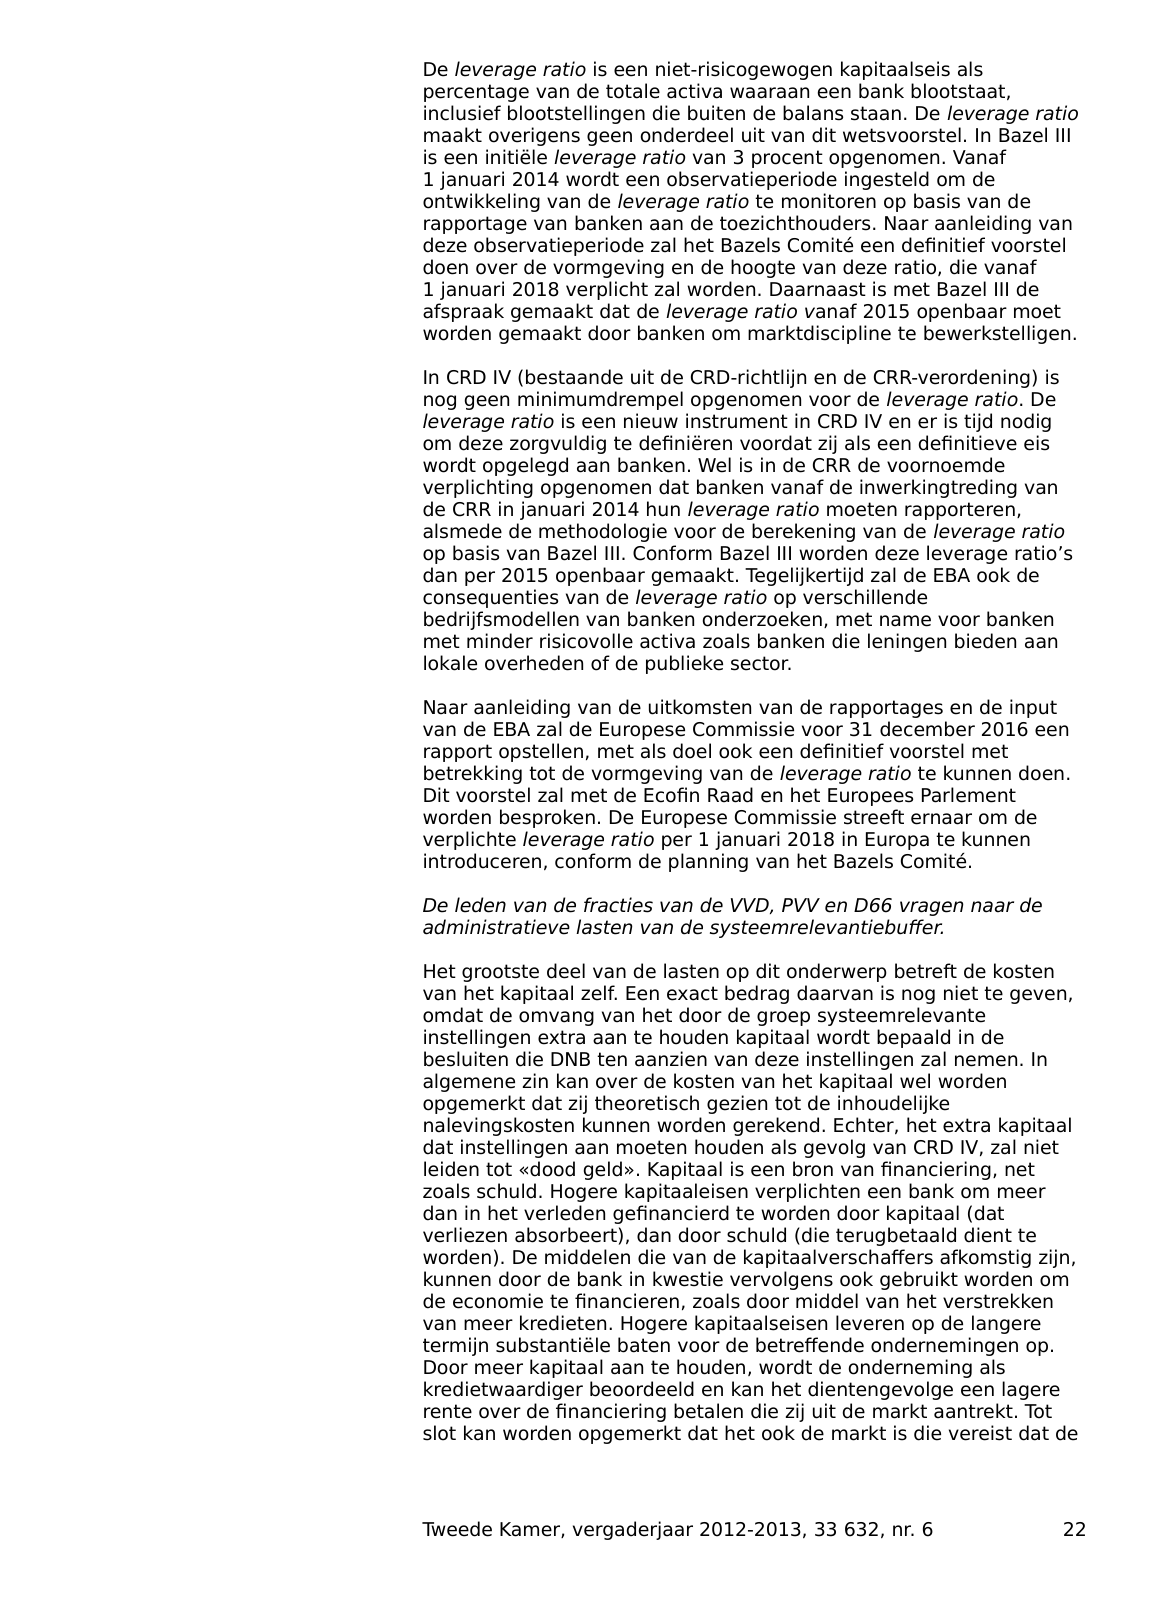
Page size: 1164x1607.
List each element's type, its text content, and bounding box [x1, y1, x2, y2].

text In CRD IV (bestaande uit de CRD-richtlijn en de CRR-verordening) is nog geen minimumdrempel opgenomen voor de leverage ratio. De leverage ratio is een nieuw instrument in CRD IV en er is tijd nodig om deze zorgvuldig te definiëren voordat zij als een definitieve eis wordt opgelegd aan banken. Wel is in de CRR de voornoemde verplichting opgenomen dat banken vanaf de inwerkingtreding van de CRR in januari 2014 hun leverage ratio moeten rapporteren, alsmede de methodologie voor de berekening van de leverage ratio op basis van Bazel III. Conform Bazel III worden deze leverage ratio’s dan per 2015 openbaar gemaakt. Tegelijkertijd zal de EBA ook de consequenties van de leverage ratio op verschillende bedrijfsmodellen van banken onderzoeken, met name voor banken met minder risicovolle activa zoals banken die leningen bieden aan lokale overheden of de publieke sector. [422, 367, 1087, 675]
text Het grootste deel van de lasten op dit onderwerp betreft de kosten van het kapitaal zelf. Een exact bedrag daarvan is nog niet te geven, omdat de omvang van het door de groep systeemrelevante instellingen extra aan te houden kapitaal wordt bepaald in de besluiten die DNB ten aanzien van deze instellingen zal nemen. In algemene zin kan over de kosten van het kapitaal wel worden opgemerkt dat zij theoretisch gezien tot de inhoudelijke nalevingskosten kunnen worden gerekend. Echter, het extra kapitaal dat instellingen aan moeten houden als gevolg van CRD IV, zal niet leiden tot «dood geld». Kapitaal is een bron van financiering, net zoals schuld. Hogere kapitaaleisen verplichten een bank om meer dan in het verleden gefinancierd te worden door kapitaal (dat verliezen absorbeert), dan door schuld (die terugbetaald dient te worden). De middelen die van de kapitaalverschaffers afkomstig zijn, kunnen door de bank in kwestie vervolgens ook gebruikt worden om de economie te financieren, zoals door middel van het verstrekken van meer kredieten. Hogere kapitaalseisen leveren op de langere termijn substantiële baten voor de betreffende ondernemingen op. Door meer kapitaal aan te houden, wordt de onderneming als kredietwaardiger beoordeeld en kan het dientengevolge een lagere rente over de financiering betalen die zij uit de markt aantrekt. Tot slot kan worden opgemerkt dat het ook de markt is die vereist dat de [422, 961, 1087, 1444]
text Naar aanleiding van de uitkomsten van de rapportages en de input van de EBA zal de Europese Commissie voor 31 december 2016 een rapport opstellen, met als doel ook een definitief voorstel met betrekking tot de vormgeving van de leverage ratio te kunnen doen. Dit voorstel zal met de Ecofin Raad en het Europees Parlement worden besproken. De Europese Commissie streeft ernaar om de verplichte leverage ratio per 1 januari 2018 in Europa te kunnen introduceren, conform de planning van het Bazels Comité. [422, 697, 1087, 873]
text De leden van de fracties van de VVD, PVV en D66 vragen naar de administratieve lasten van de systeemrelevantiebuffer. [422, 895, 1087, 939]
text De leverage ratio is een niet-risicogewogen kapitaalseis als percentage van de totale activa waaraan een bank blootstaat, inclusief blootstellingen die buiten de balans staan. De leverage ratio maakt overigens geen onderdeel uit van dit wetsvoorstel. In Bazel III is een initiële leverage ratio van 3 procent opgenomen. Vanaf 1 januari 2014 wordt een observatieperiode ingesteld om de ontwikkeling van de leverage ratio te monitoren op basis van de rapportage van banken aan de toezichthouders. Naar aanleiding van deze observatieperiode zal het Bazels Comité een definitief voorstel doen over de vormgeving en de hoogte van deze ratio, die vanaf 1 januari 2018 verplicht zal worden. Daarnaast is met Bazel III de afspraak gemaakt dat de leverage ratio vanaf 2015 openbaar moet worden gemaakt door banken om marktdiscipline te bewerkstelligen. [422, 59, 1087, 345]
